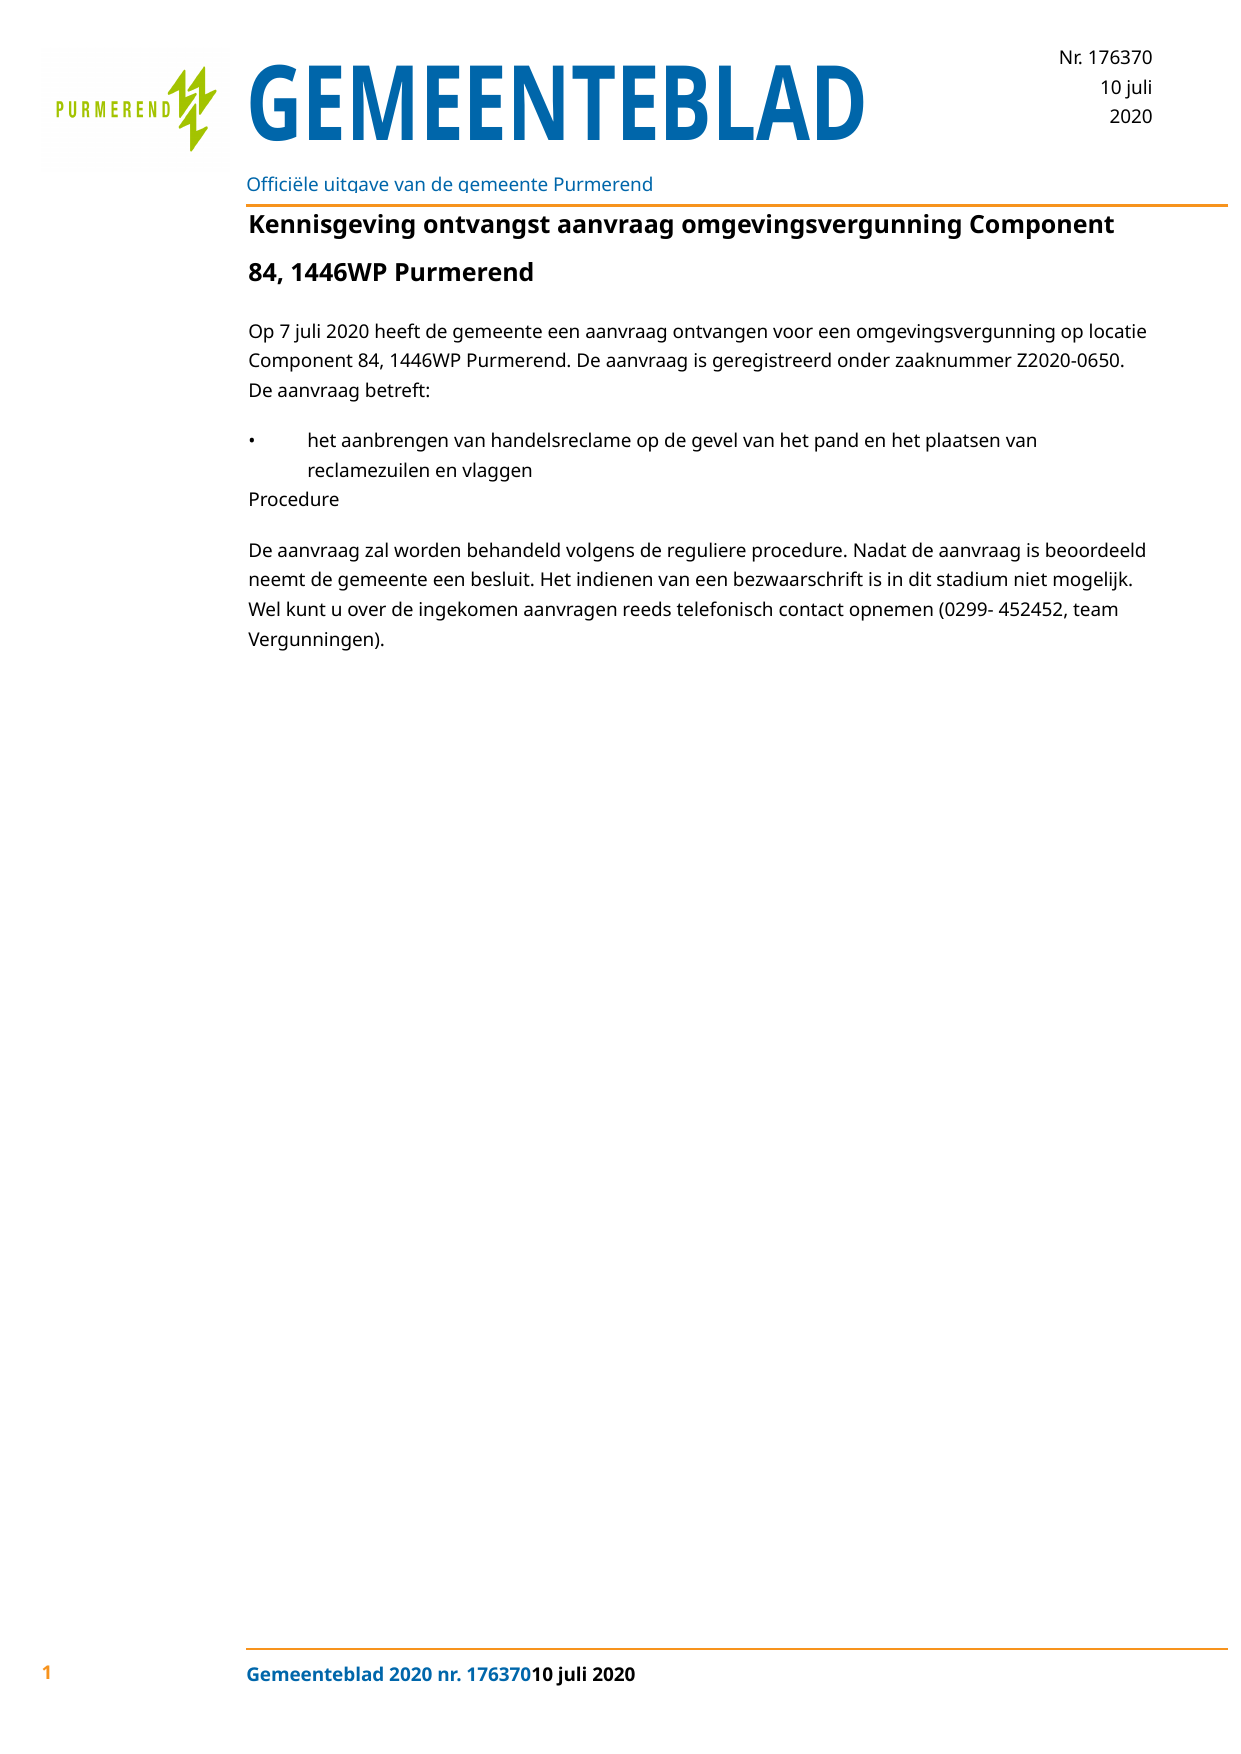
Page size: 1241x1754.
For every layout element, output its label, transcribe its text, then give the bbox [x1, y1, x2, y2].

picture [41, 47, 231, 172]
text De aanvraag zal worden behandeld volgens de reguliere procedure. Nadat de aanvraag is beoordeeld neemt de gemeente een besluit. Het indienen van een bezwaarschrift is in dit stadium niet mogelijk. Wel kunt u over de ingekomen aanvragen reeds telefonisch contact opnemen (0299- 452452, team Vergunningen). [248, 537, 1152, 652]
text Procedure [248, 487, 1152, 512]
text Kennisgeving ontvangst aanvraag omgevingsvergunning Component 84, 1446WP Purmerend [248, 207, 1152, 288]
list het aanbrengen van handelsreclame op de gevel van het pand en het plaatsen van reclamezuilen en vlaggen [248, 427, 1152, 483]
text Op 7 juli 2020 heeft de gemeente een aanvraag ontvangen voor een omgevingsvergunning op locatie Component 84, 1446WP Purmerend. De aanvraag is geregistreerd onder zaaknummer Z2020-0650. De aanvraag betreft: [248, 318, 1152, 403]
